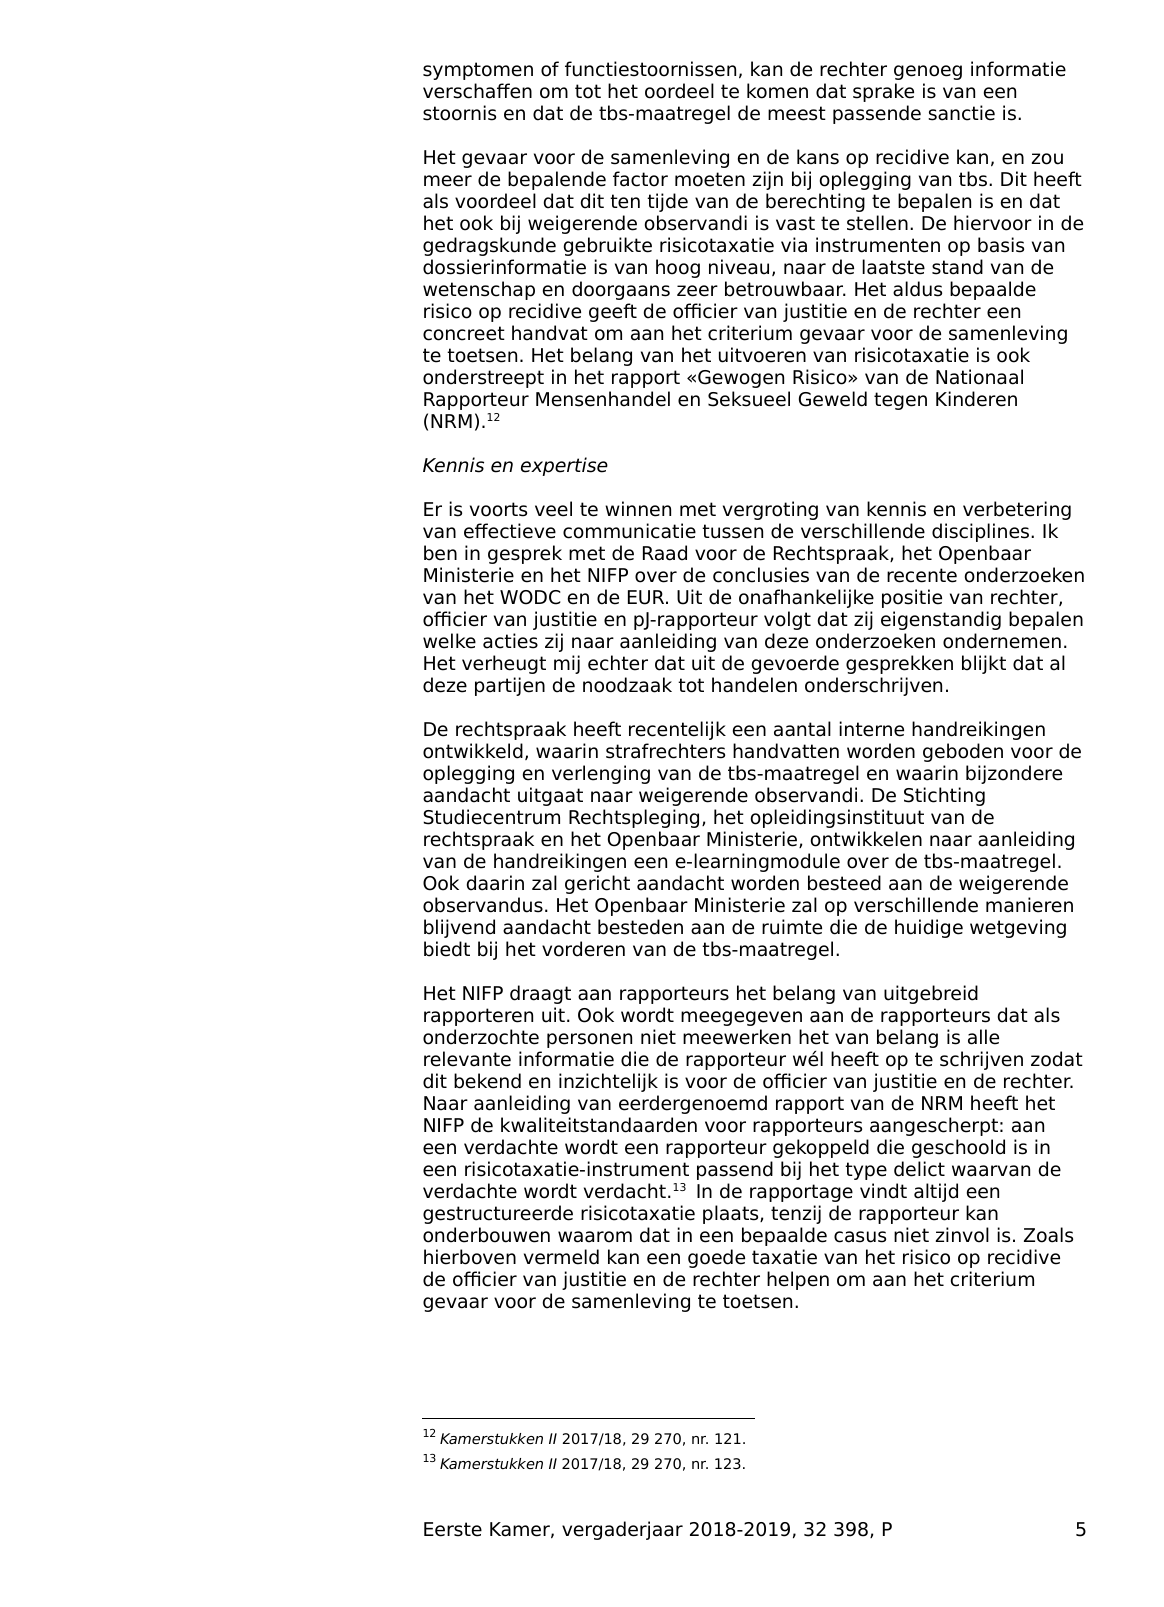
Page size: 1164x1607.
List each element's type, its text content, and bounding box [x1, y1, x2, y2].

text Het gevaar voor de samenleving en de kans op recidive kan, en zou meer de bepalende factor moeten zijn bij oplegging van tbs. Dit heeft als voordeel dat dit ten tijde van de berechting te bepalen is en dat het ook bij weigerende observandi is vast te stellen. De hiervoor in de gedragskunde gebruikte risicotaxatie via instrumenten op basis van dossierinformatie is van hoog niveau, naar de laatste stand van de wetenschap en doorgaans zeer betrouwbaar. Het aldus bepaalde risico op recidive geeft de officier van justitie en de rechter een concreet handvat om aan het criterium gevaar voor de samenleving te toetsen. Het belang van het uitvoeren van risicotaxatie is ook onderstreept in het rapport «Gewogen Risico» van de Nationaal Rapporteur Mensenhandel en Seksueel Geweld tegen Kinderen (NRM). [422, 147, 1087, 433]
text symptomen of functiestoornissen, kan de rechter genoeg informatie verschaffen om tot het oordeel te komen dat sprake is van een stoornis en dat de tbs-maatregel de meest passende sanctie is. [422, 59, 1087, 125]
text Er is voorts veel te winnen met vergroting van kennis en verbetering van effectieve communicatie tussen de verschillende disciplines. Ik ben in gesprek met de Raad voor de Rechtspraak, het Openbaar Ministerie en het NIFP over de conclusies van de recente onderzoeken van het WODC en de EUR. Uit de onafhankelijke positie van rechter, officier van justitie en pJ-rapporteur volgt dat zij eigenstandig bepalen welke acties zij naar aanleiding van deze onderzoeken ondernemen. Het verheugt mij echter dat uit de gevoerde gesprekken blijkt dat al deze partijen de noodzaak tot handelen onderschrijven. [422, 499, 1087, 697]
text De rechtspraak heeft recentelijk een aantal interne handreikingen ontwikkeld, waarin strafrechters handvatten worden geboden voor de oplegging en verlenging van de tbs-maatregel en waarin bijzondere aandacht uitgaat naar weigerende observandi. De Stichting Studiecentrum Rechtspleging, het opleidingsinstituut van de rechtspraak en het Openbaar Ministerie, ontwikkelen naar aanleiding van de handreikingen een e-learningmodule over de tbs-maatregel. Ook daarin zal gericht aandacht worden besteed aan de weigerende observandus. Het Openbaar Ministerie zal op verschillende manieren blijvend aandacht besteden aan de ruimte die de huidige wetgeving biedt bij het vorderen van de tbs-maatregel. [422, 719, 1087, 961]
text Het NIFP draagt aan rapporteurs het belang van uitgebreid rapporteren uit. Ook wordt meegegeven aan de rapporteurs dat als onderzochte personen niet meewerken het van belang is alle relevante informatie die de rapporteur wél heeft op te schrijven zodat dit bekend en inzichtelijk is voor de officier van justitie en de rechter. Naar aanleiding van eerdergenoemd rapport van de NRM heeft het NIFP de kwaliteitstandaarden voor rapporteurs aangescherpt: aan een verdachte wordt een rapporteur gekoppeld die geschoold is in een risicotaxatie-instrument passend bij het type delict waarvan de verdachte wordt verdacht. In de rapportage vindt altijd een gestructureerde risicotaxatie plaats, tenzij de rapporteur kan onderbouwen waarom dat in een bepaalde casus niet zinvol is. Zoals hierboven vermeld kan een goede taxatie van het risico op recidive de officier van justitie en de rechter helpen om aan het criterium gevaar voor de samenleving te toetsen. [422, 983, 1087, 1313]
text Kamerstukken II 2017/18, 29 270, nr. 123. [422, 1452, 1087, 1474]
subtitle Kennis en expertise [422, 455, 1087, 477]
text Kamerstukken II 2017/18, 29 270, nr. 121. [422, 1427, 1087, 1449]
